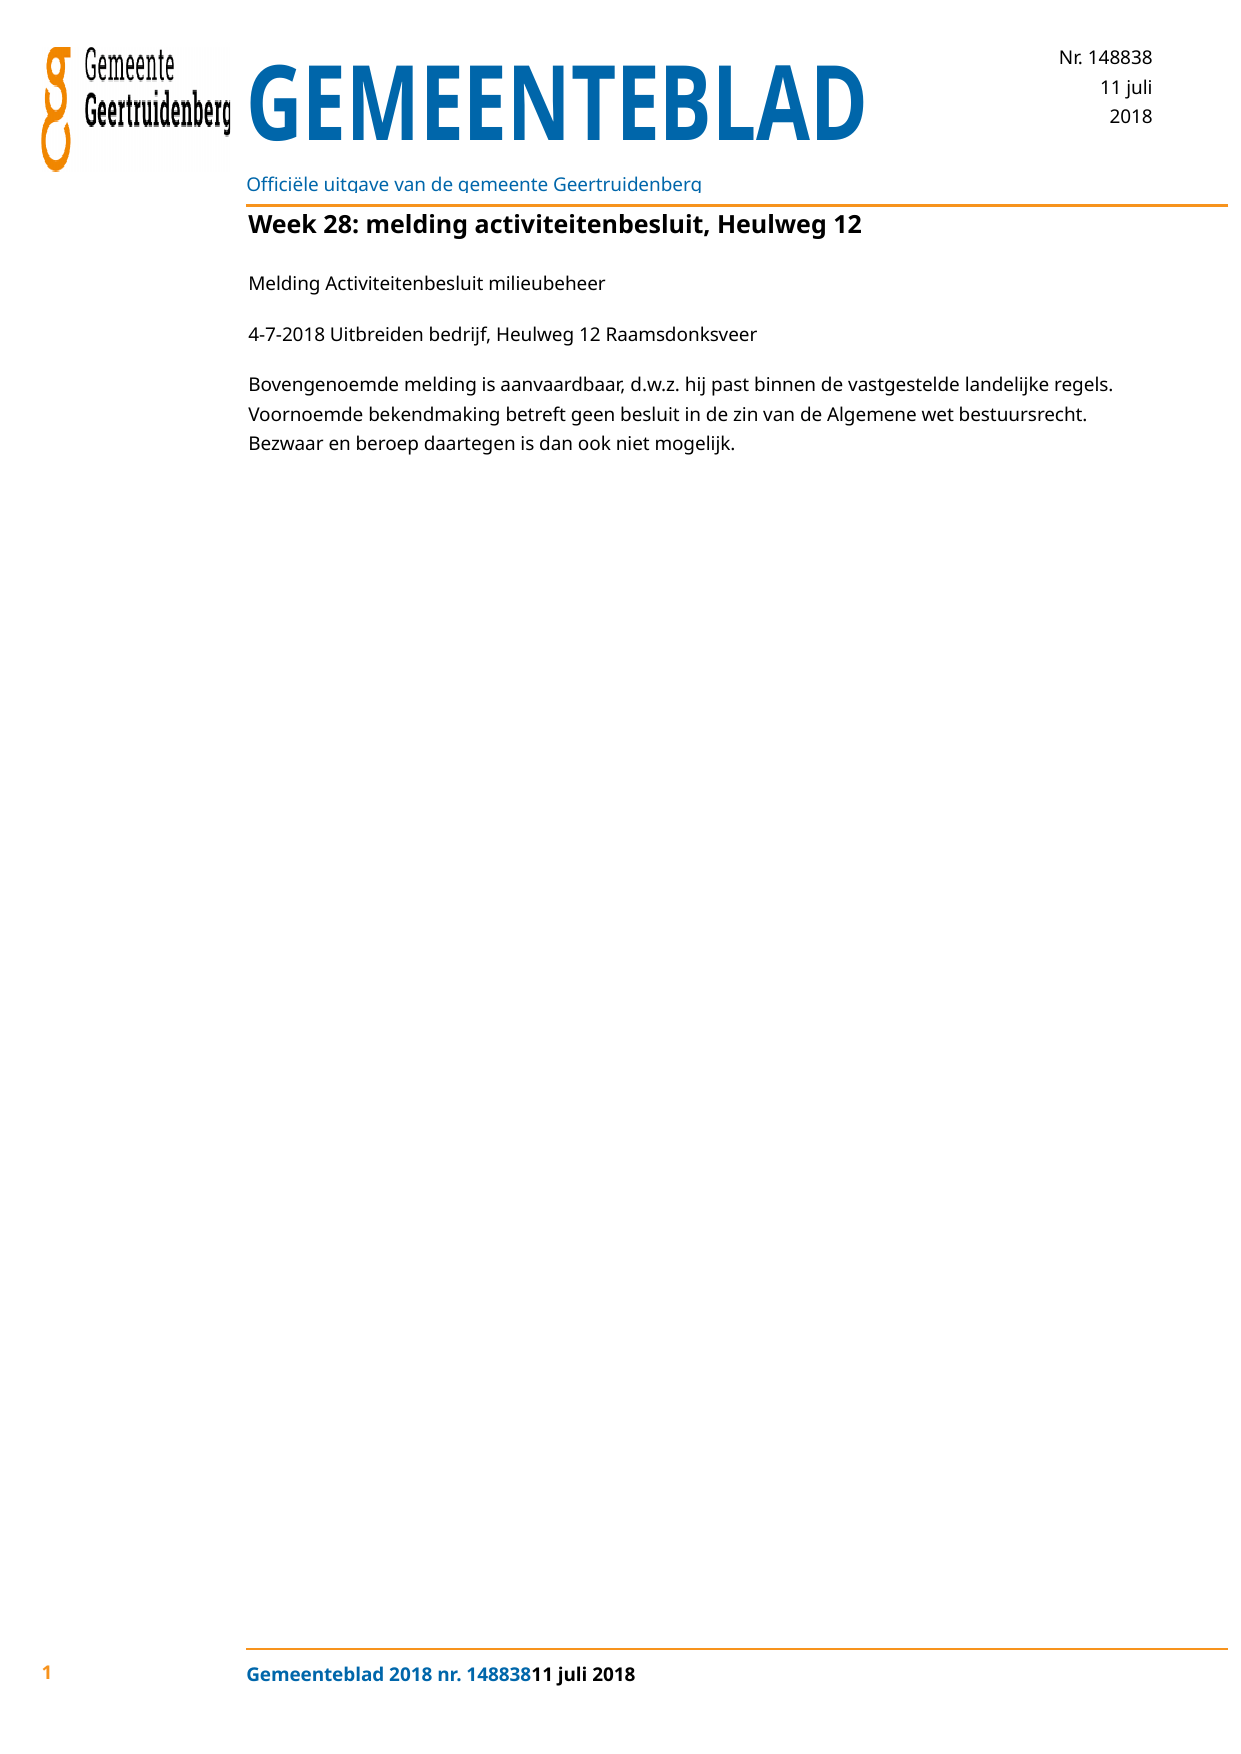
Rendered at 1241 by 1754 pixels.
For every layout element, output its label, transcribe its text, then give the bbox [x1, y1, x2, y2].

picture [41, 47, 231, 172]
text Week 28: melding activiteitenbesluit, Heulweg 12 [248, 207, 1152, 241]
text 4-7-2018 Uitbreiden bedrijf, Heulweg 12 Raamsdonksveer [248, 321, 1152, 346]
text Melding Activiteitenbesluit milieubeheer [248, 270, 1152, 296]
text Bovengenoemde melding is aanvaardbaar, d.w.z. hij past binnen de vastgestelde landelijke regels. Voornoemde bekendmaking betreft geen besluit in de zin van de Algemene wet bestuursrecht. Bezwaar en beroep daartegen is dan ook niet mogelijk. [248, 371, 1152, 456]
